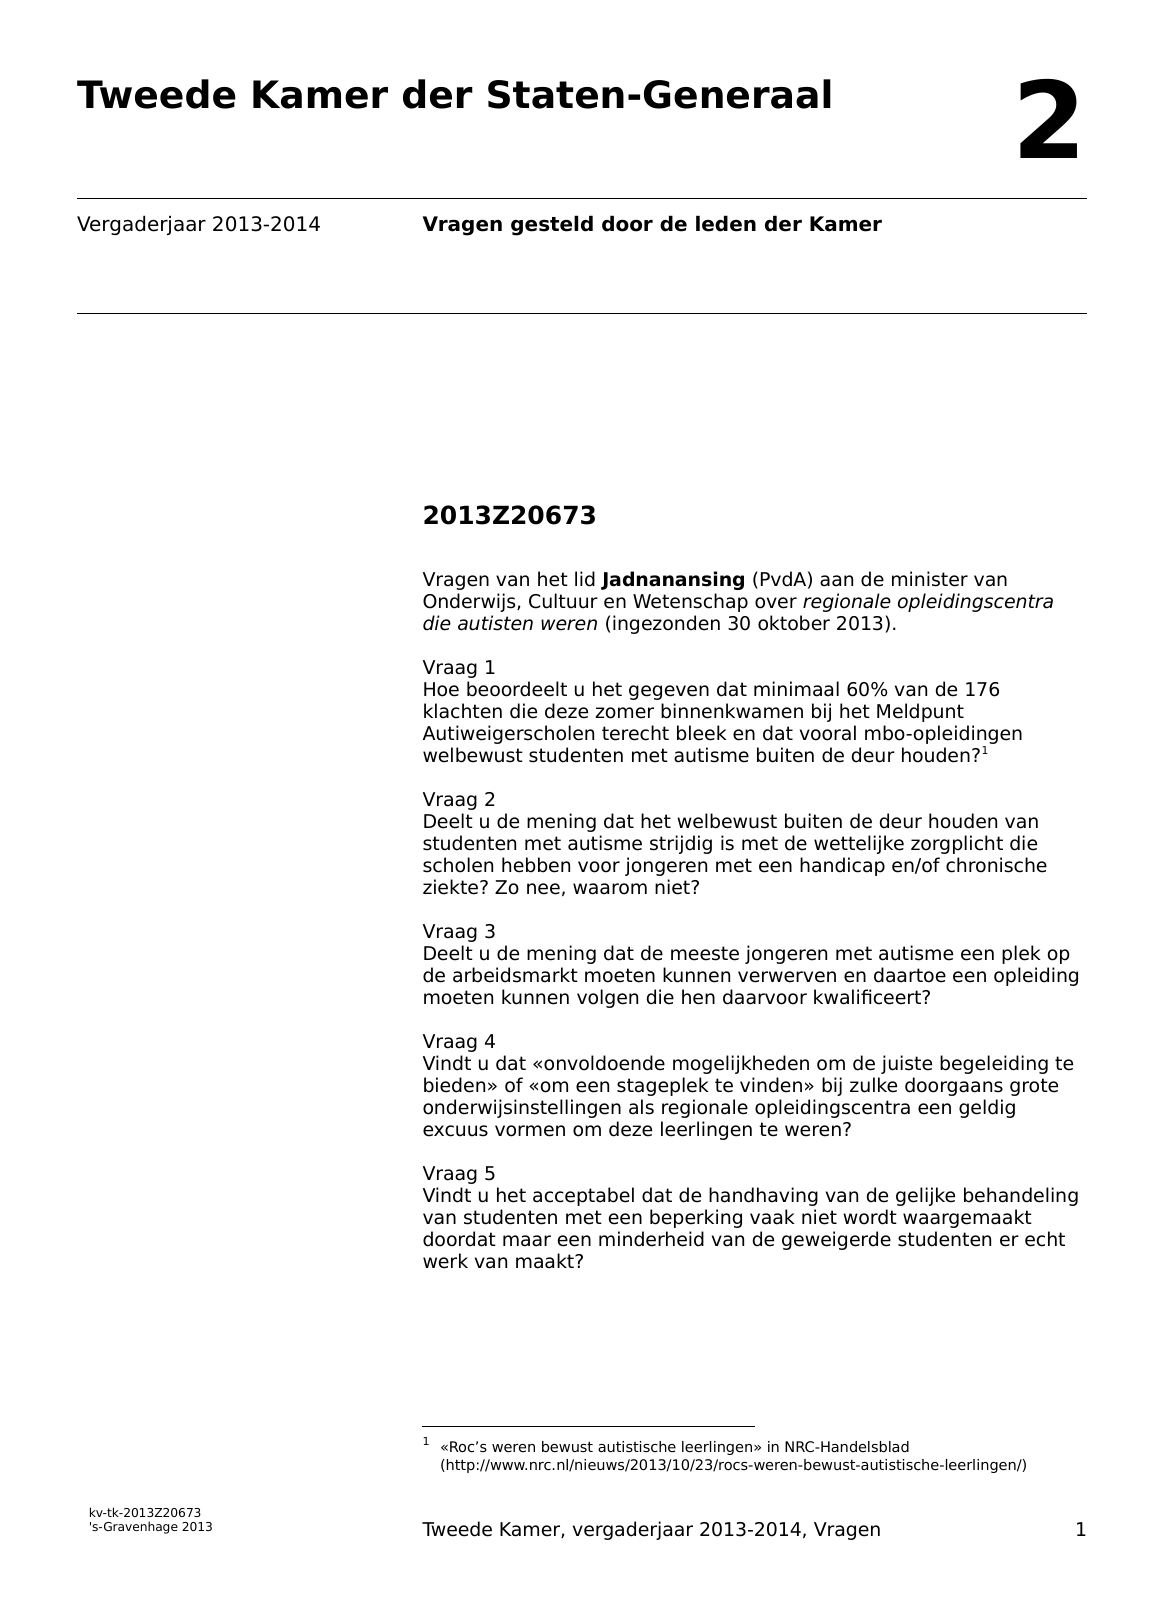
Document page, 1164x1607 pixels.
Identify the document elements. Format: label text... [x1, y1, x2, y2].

text Vraag 2 [422, 789, 1087, 811]
text Deelt u de mening dat de meeste jongeren met autisme een plek op de arbeidsmarkt moeten kunnen verwerven en daartoe een opleiding moeten kunnen volgen die hen daarvoor kwalificeert? [422, 943, 1087, 1009]
table_cell Vragen gesteld door de leden der Kamer [422, 199, 1087, 313]
text Hoe beoordeelt u het gegeven dat minimaal 60% van de 176 klachten die deze zomer binnenkwamen bij het Meldpunt Autiweigerscholen terecht bleek en dat vooral mbo-opleidingen welbewust studenten met autisme buiten de deur houden? [422, 679, 1087, 767]
text Vindt u het acceptabel dat de handhaving van de gelijke behandeling van studenten met een beperking vaak niet wordt waargemaakt doordat maar een minderheid van de geweigerde studenten er echt werk van maakt? [422, 1185, 1087, 1273]
text «Roc’s weren bewust autistische leerlingen» in NRC-Handelsblad (http://www.nrc.nl/nieuws/2013/10/23/rocs-weren-bewust-autistische-leerlingen/) [422, 1435, 1087, 1474]
table_header 2 [886, 59, 1087, 198]
text kv-tk-2013Z20673 [88, 1506, 323, 1520]
text Vraag 1 [422, 657, 1087, 679]
text Vragen van het lid Jadnanansing (PvdA) aan de minister van Onderwijs, Cultuur en Wetenschap over regionale opleidingscentra die autisten weren (ingezonden 30 oktober 2013). [422, 569, 1087, 635]
text Deelt u de mening dat het welbewust buiten de deur houden van studenten met autisme strijdig is met de wettelijke zorgplicht die scholen hebben voor jongeren met een handicap en/of chronische ziekte? Zo nee, waarom niet? [422, 811, 1087, 899]
table_header Tweede Kamer der Staten-Generaal [77, 59, 886, 198]
text 's-Gravenhage 2013 [88, 1520, 323, 1534]
table_cell Vergaderjaar 2013-2014 [77, 199, 422, 313]
text 2013Z20673 [422, 501, 1087, 531]
text Vindt u dat «onvoldoende mogelijkheden om de juiste begeleiding te bieden» of «om een stageplek te vinden» bij zulke doorgaans grote onderwijsinstellingen als regionale opleidingscentra een geldig excuus vormen om deze leerlingen te weren? [422, 1053, 1087, 1141]
text Vraag 3 [422, 921, 1087, 943]
text Vraag 4 [422, 1031, 1087, 1053]
text Vraag 5 [422, 1163, 1087, 1185]
